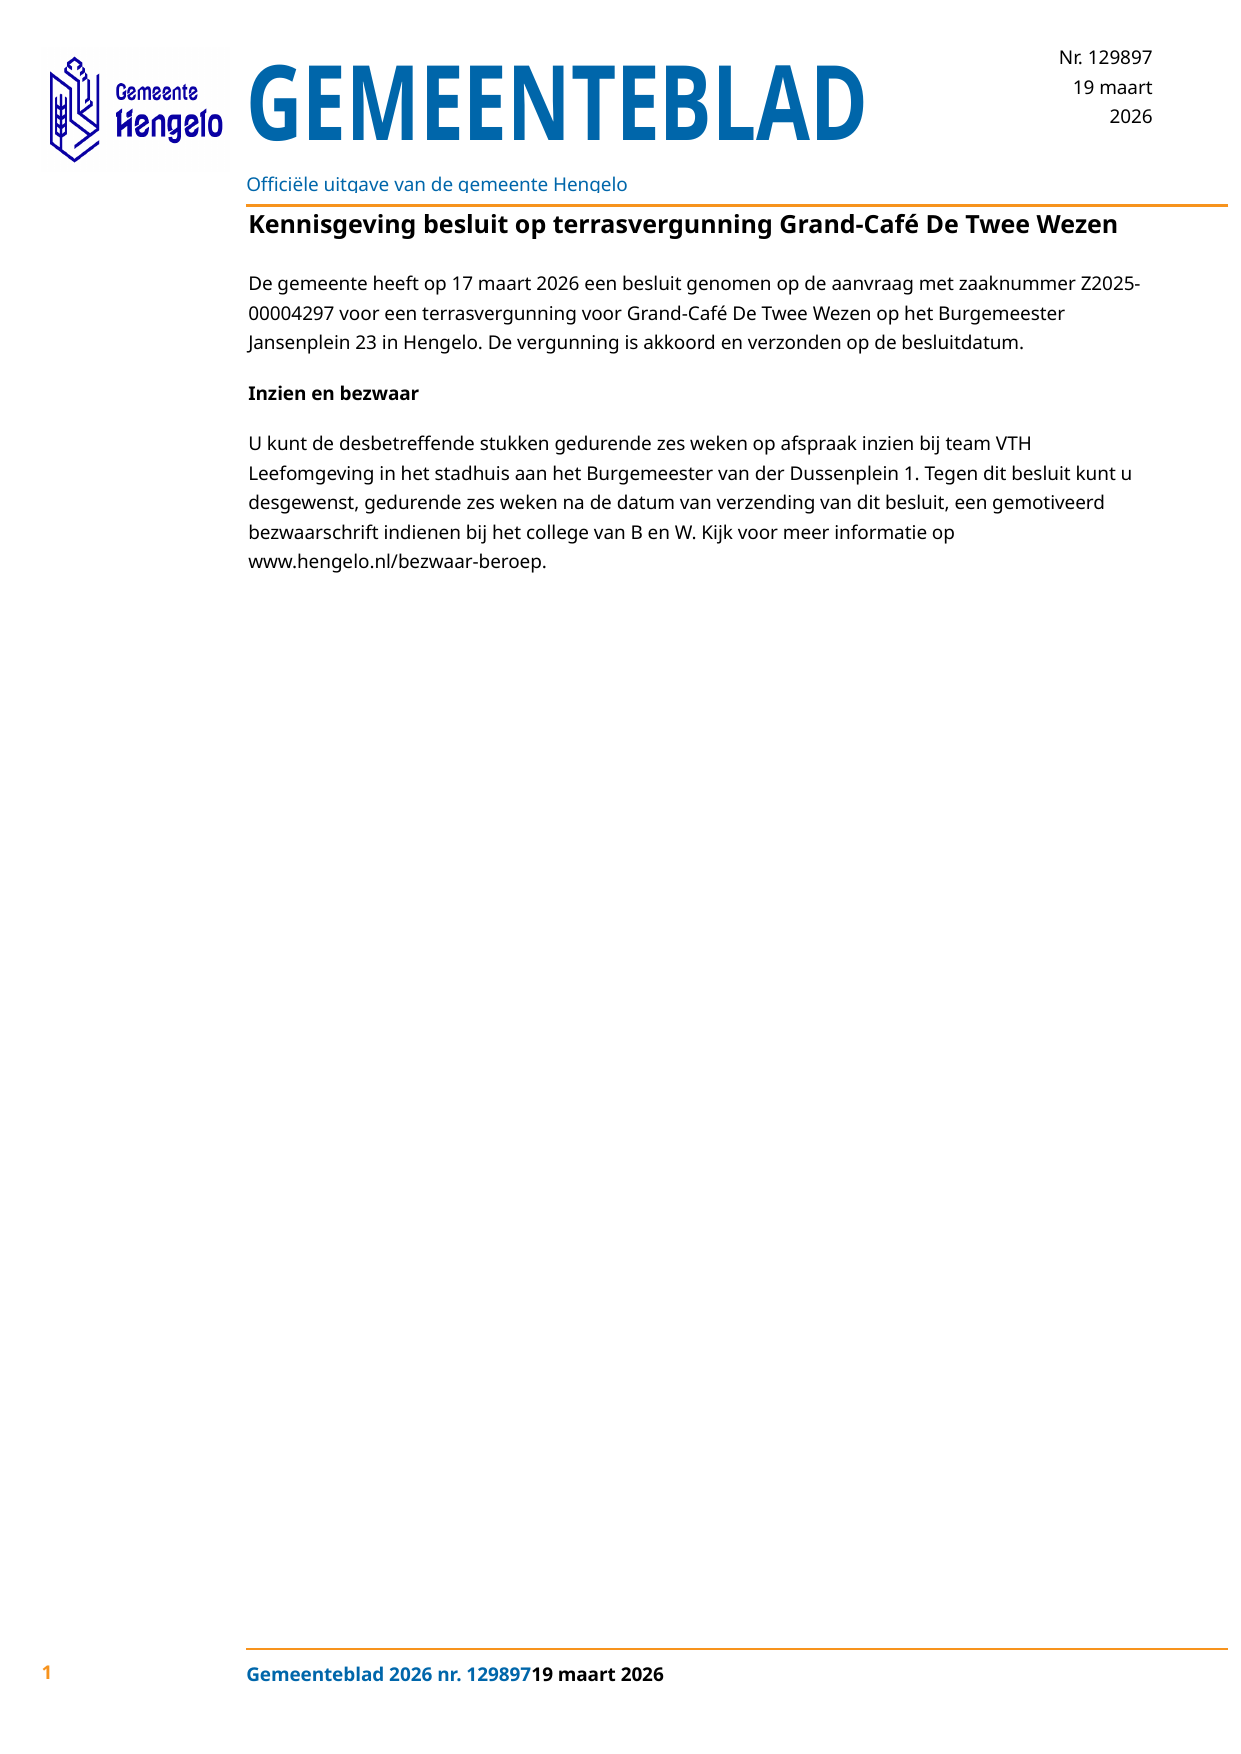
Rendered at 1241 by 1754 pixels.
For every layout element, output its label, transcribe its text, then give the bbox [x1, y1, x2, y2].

text De gemeente heeft op 17 maart 2026 een besluit genomen op de aanvraag met zaaknummer Z2025-00004297 voor een terrasvergunning voor Grand-Café De Twee Wezen op het Burgemeester Jansenplein 23 in Hengelo. De vergunning is akkoord en verzonden op de besluitdatum. [248, 270, 1152, 355]
text Kennisgeving besluit op terrasvergunning Grand-Café De Twee Wezen [248, 207, 1152, 241]
text U kunt de desbetreffende stukken gedurende zes weken op afspraak inzien bij team VTH Leefomgeving in het stadhuis aan het Burgemeester van der Dussenplein 1. Tegen dit besluit kunt u desgewenst, gedurende zes weken na de datum van verzending van dit besluit, een gemotiveerd bezwaarschrift indienen bij het college van B en W. Kijk voor meer informatie op www.hengelo.nl/bezwaar-beroep. [248, 430, 1152, 574]
text Inzien en bezwaar [248, 380, 1152, 406]
picture [41, 47, 231, 172]
